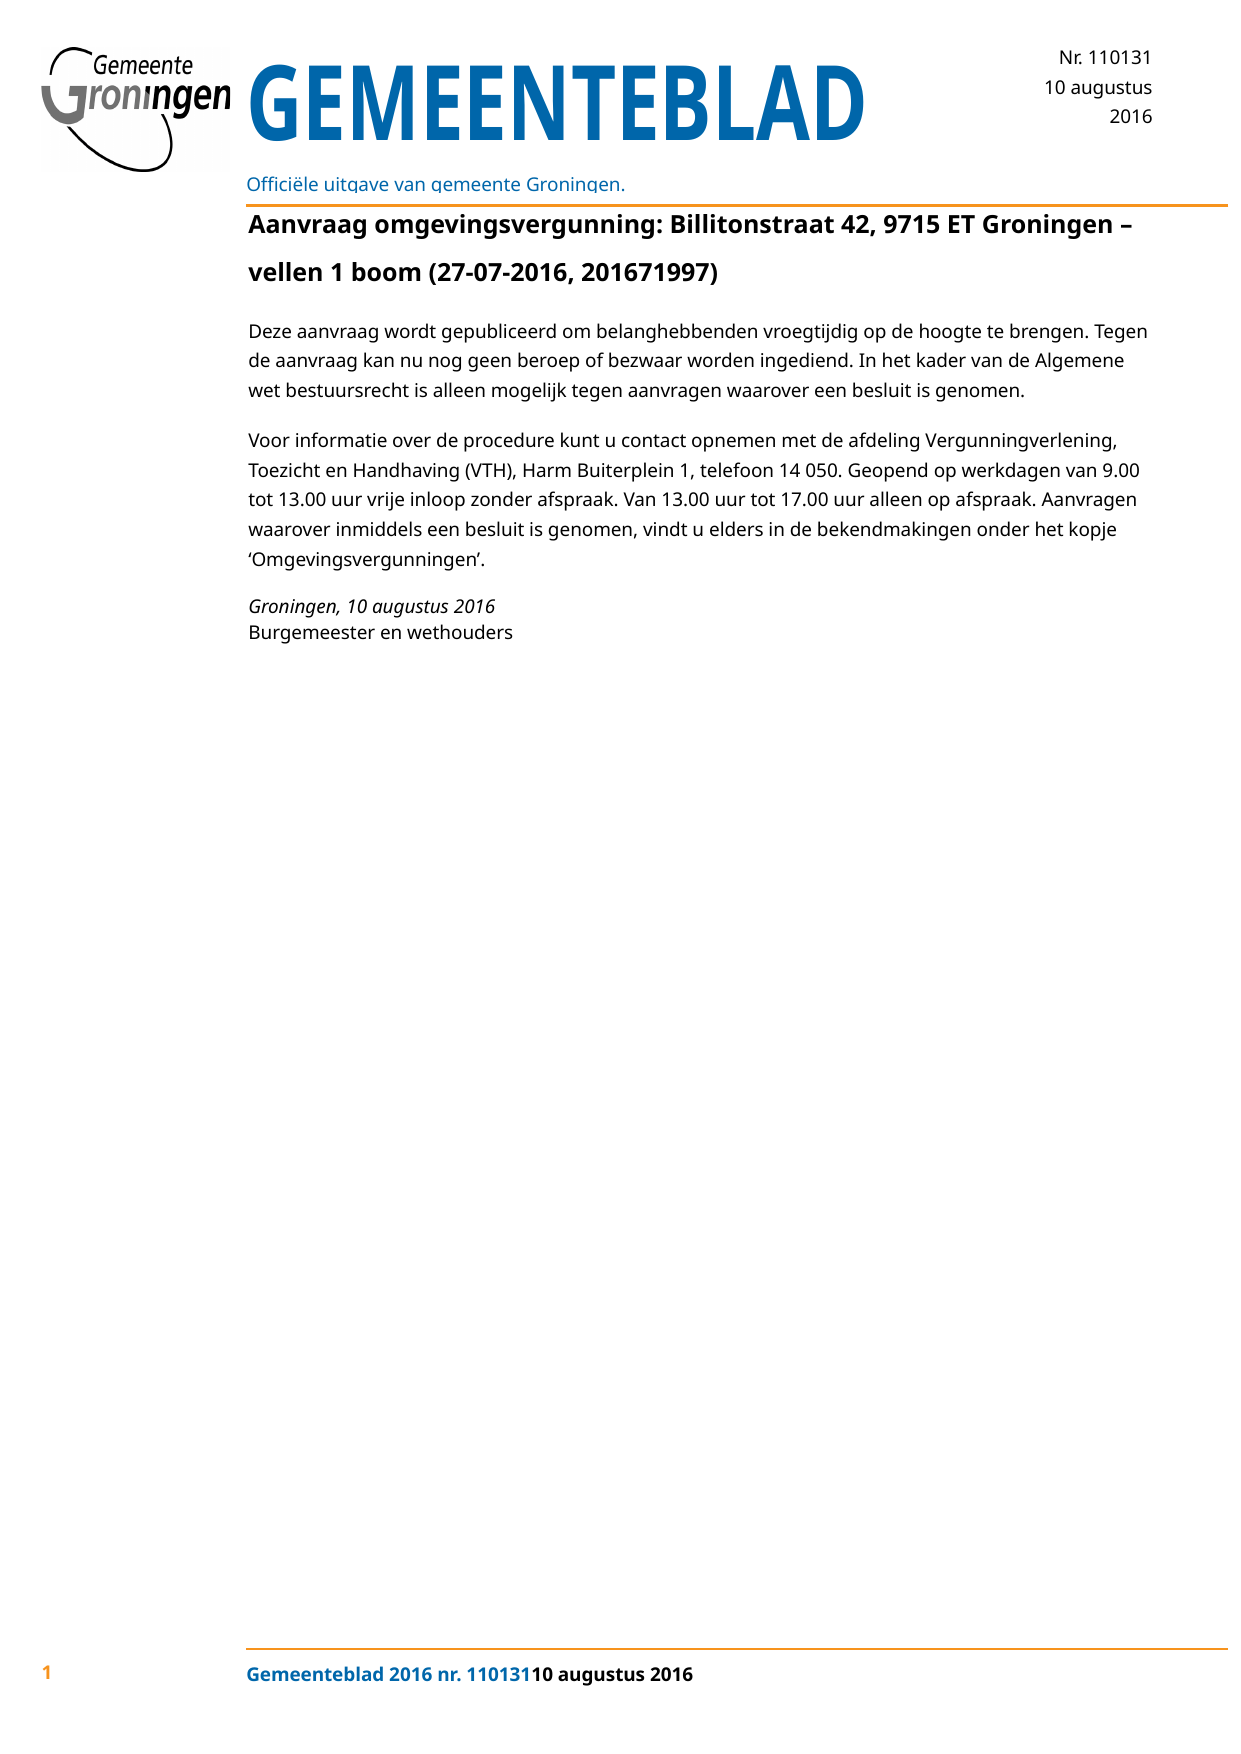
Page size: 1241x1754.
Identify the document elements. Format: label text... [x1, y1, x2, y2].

text Deze aanvraag wordt gepubliceerd om belanghebbenden vroegtijdig op de hoogte te brengen. Tegen de aanvraag kan nu nog geen beroep of bezwaar worden ingediend. In het kader van de Algemene wet bestuursrecht is alleen mogelijk tegen aanvragen waarover een besluit is genomen. [248, 318, 1152, 403]
text Aanvraag omgevingsvergunning: Billitonstraat 42, 9715 ET Groningen – vellen 1 boom (27-07-2016, 201671997) [248, 207, 1152, 288]
picture [41, 47, 231, 172]
text Voor informatie over de procedure kunt u contact opnemen met de afdeling Vergunningverlening, Toezicht en Handhaving (VTH), Harm Buiterplein 1, telefoon 14 050. Geopend op werkdagen van 9.00 tot 13.00 uur vrije inloop zonder afspraak. Van 13.00 uur tot 17.00 uur alleen op afspraak. Aanvragen waarover inmiddels een besluit is genomen, vindt u elders in de bekendmakingen onder het kopje ‘Omgevingsvergunningen’. [248, 427, 1152, 572]
text Groningen, 10 augustus 2016 [248, 594, 1152, 619]
text Burgemeester en wethouders [248, 619, 1152, 645]
